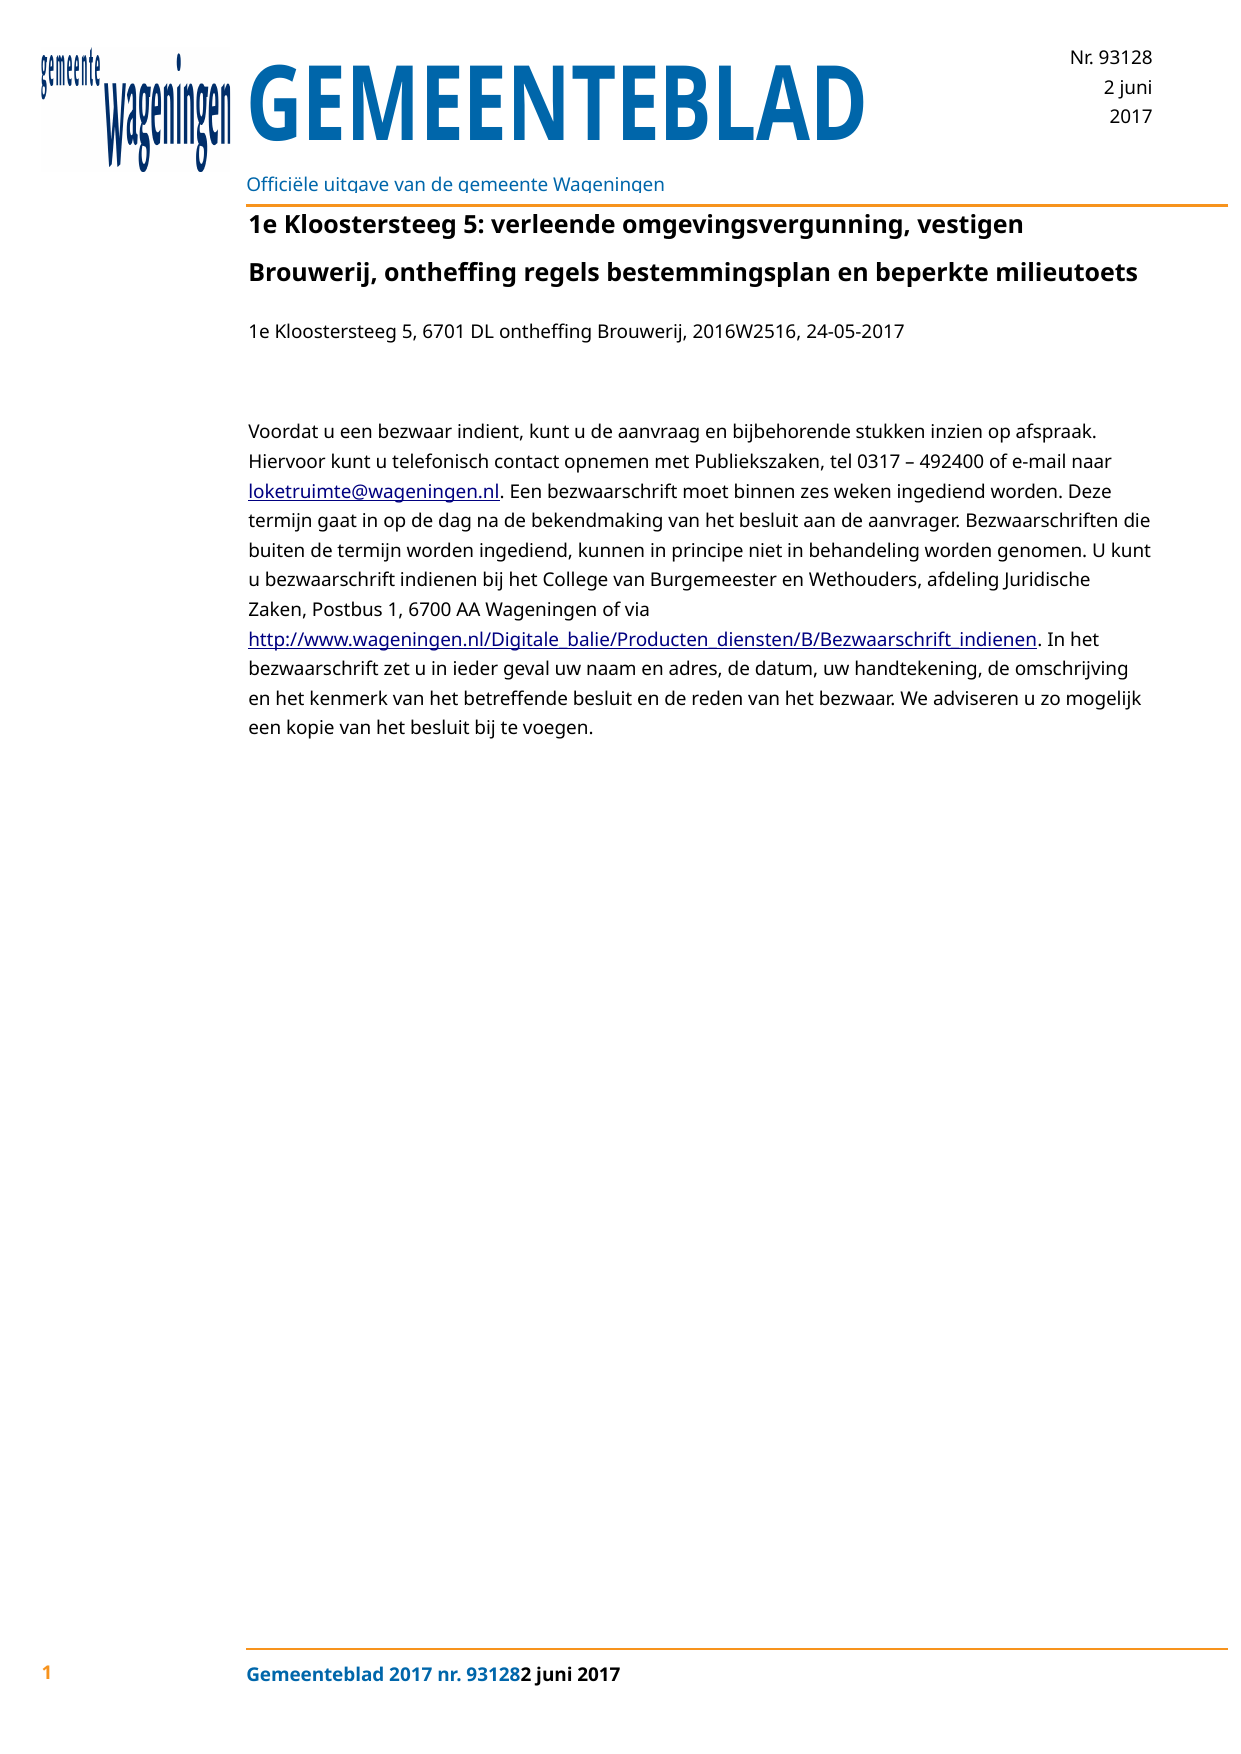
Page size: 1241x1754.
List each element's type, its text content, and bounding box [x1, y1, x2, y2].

text 1e Kloostersteeg 5, 6701 DL ontheffing Brouwerij, 2016W2516, 24-05-2017 [248, 318, 1152, 344]
text 1e Kloostersteeg 5: verleende omgevingsvergunning, vestigen Brouwerij, ontheffing regels bestemmingsplan en beperkte milieutoets [248, 207, 1152, 288]
picture [41, 47, 231, 172]
text Voordat u een bezwaar indient, kunt u de aanvraag en bijbehorende stukken inzien op afspraak. Hiervoor kunt u telefonisch contact opnemen met Publiekszaken, tel 0317 – 492400 of e-mail naar loketruimte@wageningen.nl. Een bezwaarschrift moet binnen zes weken ingediend worden. Deze termijn gaat in op de dag na de bekendmaking van het besluit aan de aanvrager. Bezwaarschriften die buiten de termijn worden ingediend, kunnen in principe niet in behandeling worden genomen. U kunt u bezwaarschrift indienen bij het College van Burgemeester en Wethouders, afdeling Juridische Zaken, Postbus 1, 6700 AA Wageningen of via http://www.wageningen.nl/Digitale_balie/Producten_diensten/B/Bezwaarschrift_indienen. In het bezwaarschrift zet u in ieder geval uw naam en adres, de datum, uw handtekening, de omschrijving en het kenmerk van het betreffende besluit en de reden van het bezwaar. We adviseren u zo mogelijk een kopie van het besluit bij te voegen. [248, 419, 1152, 740]
